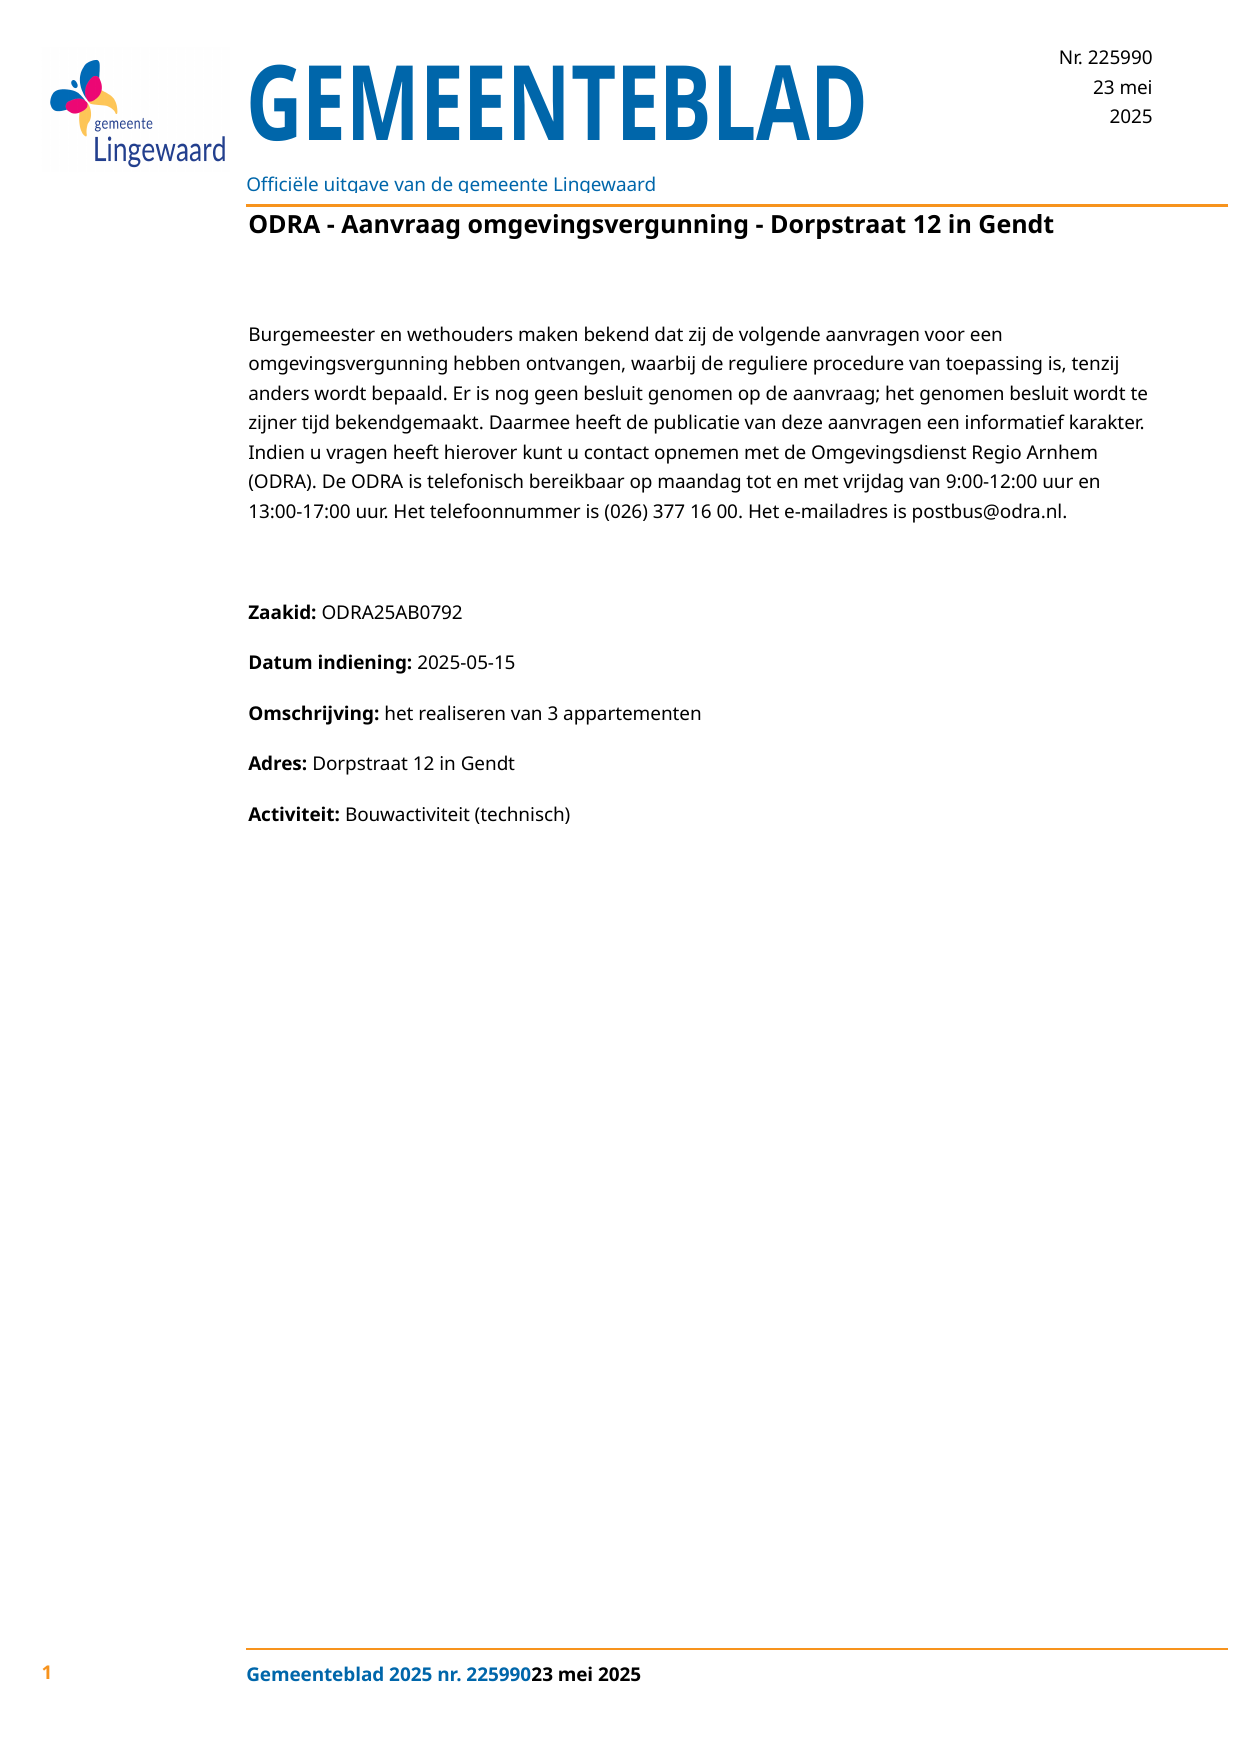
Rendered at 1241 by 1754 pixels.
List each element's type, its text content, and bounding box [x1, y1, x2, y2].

text ODRA - Aanvraag omgevingsvergunning - Dorpstraat 12 in Gendt [248, 207, 1152, 241]
text Zaakid: ODRA25AB0792 [248, 599, 1152, 625]
text Adres: Dorpstraat 12 in Gendt [248, 750, 1152, 776]
picture [41, 47, 231, 172]
text Omschrijving: het realiseren van 3 appartementen [248, 700, 1152, 726]
text Burgemeester en wethouders maken bekend dat zij de volgende aanvragen voor een omgevingsvergunning hebben ontvangen, waarbij de reguliere procedure van toepassing is, tenzij anders wordt bepaald. Er is nog geen besluit genomen op de aanvraag; het genomen besluit wordt te zijner tijd bekendgemaakt. Daarmee heeft de publicatie van deze aanvragen een informatief karakter. Indien u vragen heeft hierover kunt u contact opnemen met de Omgevingsdienst Regio Arnhem (ODRA). De ODRA is telefonisch bereikbaar op maandag tot en met vrijdag van 9:00-12:00 uur en 13:00-17:00 uur. Het telefoonnummer is (026) 377 16 00. Het e-mailadres is postbus@odra.nl. [248, 321, 1152, 524]
text Activiteit: Bouwactiviteit (technisch) [248, 801, 1152, 826]
text Datum indiening: 2025-05-15 [248, 649, 1152, 675]
